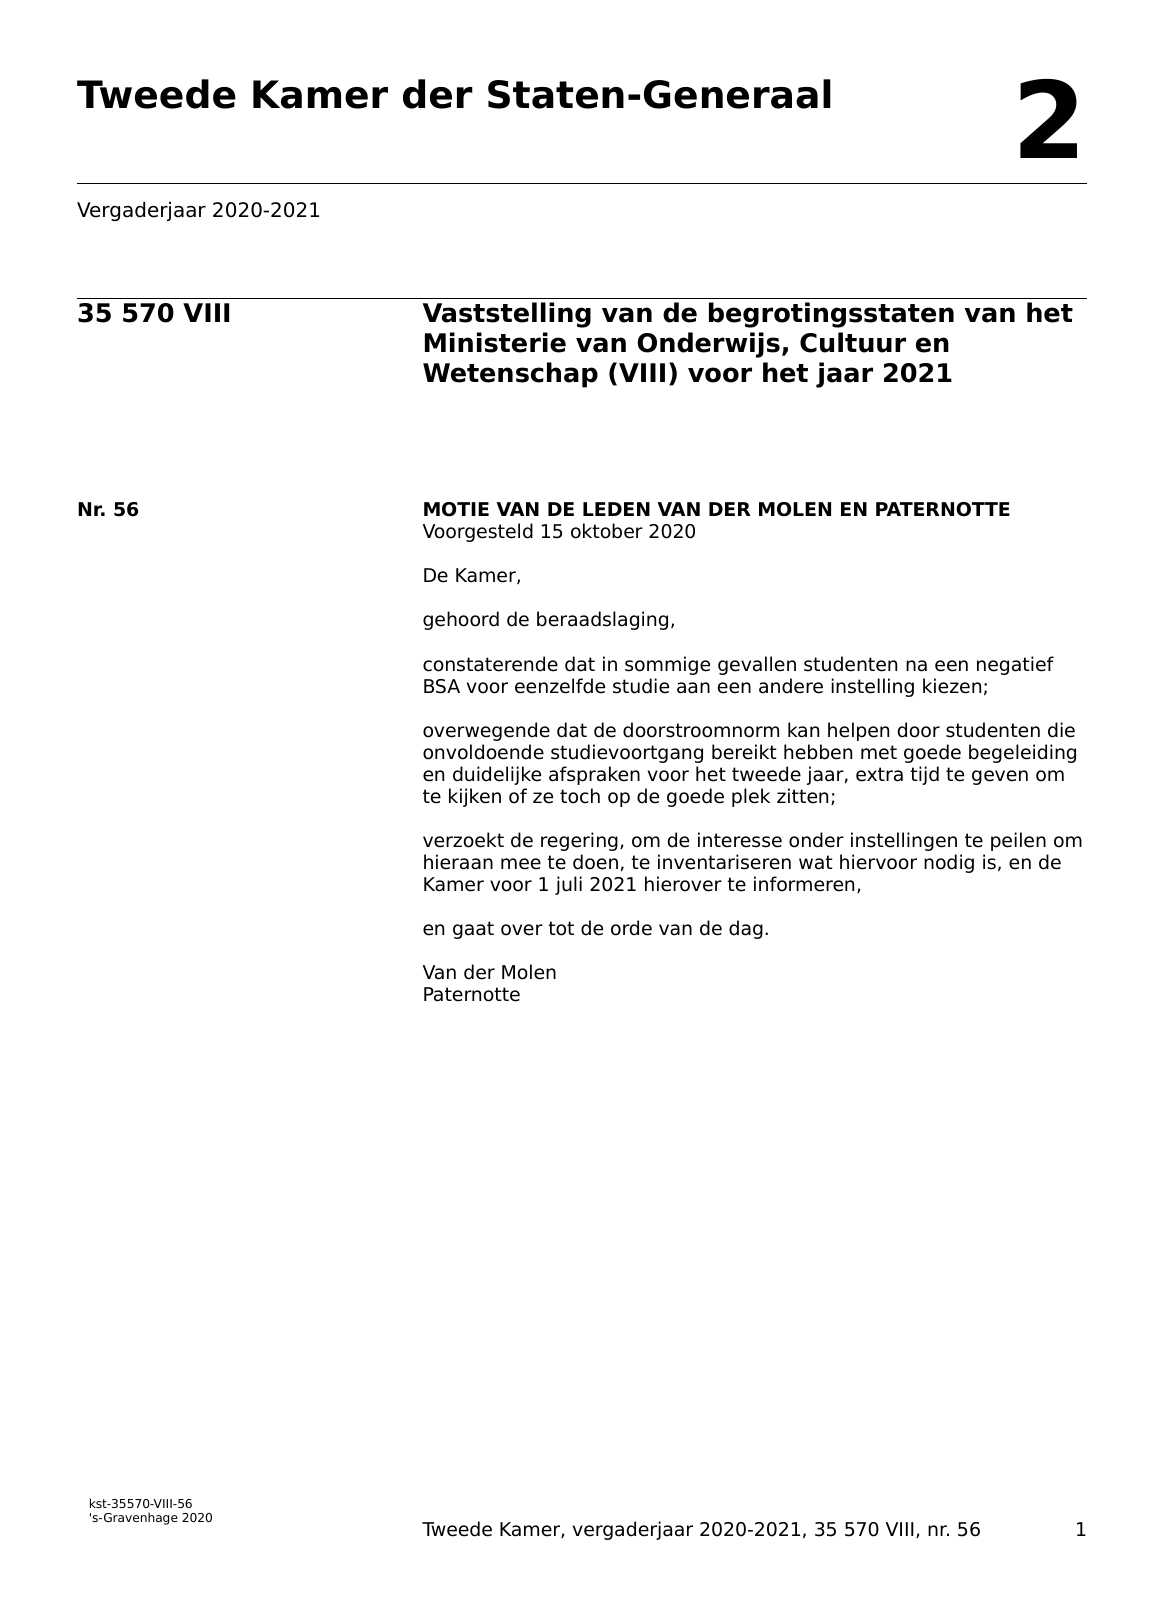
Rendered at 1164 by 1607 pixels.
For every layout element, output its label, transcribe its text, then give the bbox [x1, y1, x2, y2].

text Voorgesteld 15 oktober 2020 [422, 521, 1087, 543]
text verzoekt de regering, om de interesse onder instellingen te peilen om hieraan mee te doen, te inventariseren wat hiervoor nodig is, en de Kamer voor 1 juli 2021 hierover te informeren, [422, 830, 1087, 896]
text constaterende dat in sommige gevallen studenten na een negatief BSA voor eenzelfde studie aan een andere instelling kiezen; [422, 653, 1087, 697]
text gehoord de beraadslaging, [422, 609, 1087, 631]
text 's-Gravenhage 2020 [88, 1511, 323, 1525]
table_header 2 [886, 59, 1087, 183]
text overwegende dat de doorstroomnorm kan helpen door studenten die onvoldoende studievoortgang bereikt hebben met goede begeleiding en duidelijke afspraken voor het tweede jaar, extra tijd te geven om te kijken of ze toch op de goede plek zitten; [422, 720, 1087, 808]
table_header Tweede Kamer der Staten-Generaal [77, 59, 886, 183]
text Van der Molen [422, 962, 1087, 984]
text De Kamer, [422, 565, 1087, 587]
text kst-35570-VIII-56 [88, 1497, 323, 1511]
table_cell Vergaderjaar 2020-2021 [77, 184, 1087, 298]
text en gaat over tot de orde van de dag. [422, 918, 1087, 940]
subtitle 35 570 VIII Vaststelling van de begrotingsstaten van het Ministerie van Onderwijs, Cultuur en Wetenschap (VIII) voor het jaar 2021 [77, 299, 1087, 388]
text Paternotte [422, 984, 1087, 1006]
subtitle Nr. 56 MOTIE VAN DE LEDEN VAN DER MOLEN EN PATERNOTTE [77, 499, 1087, 521]
